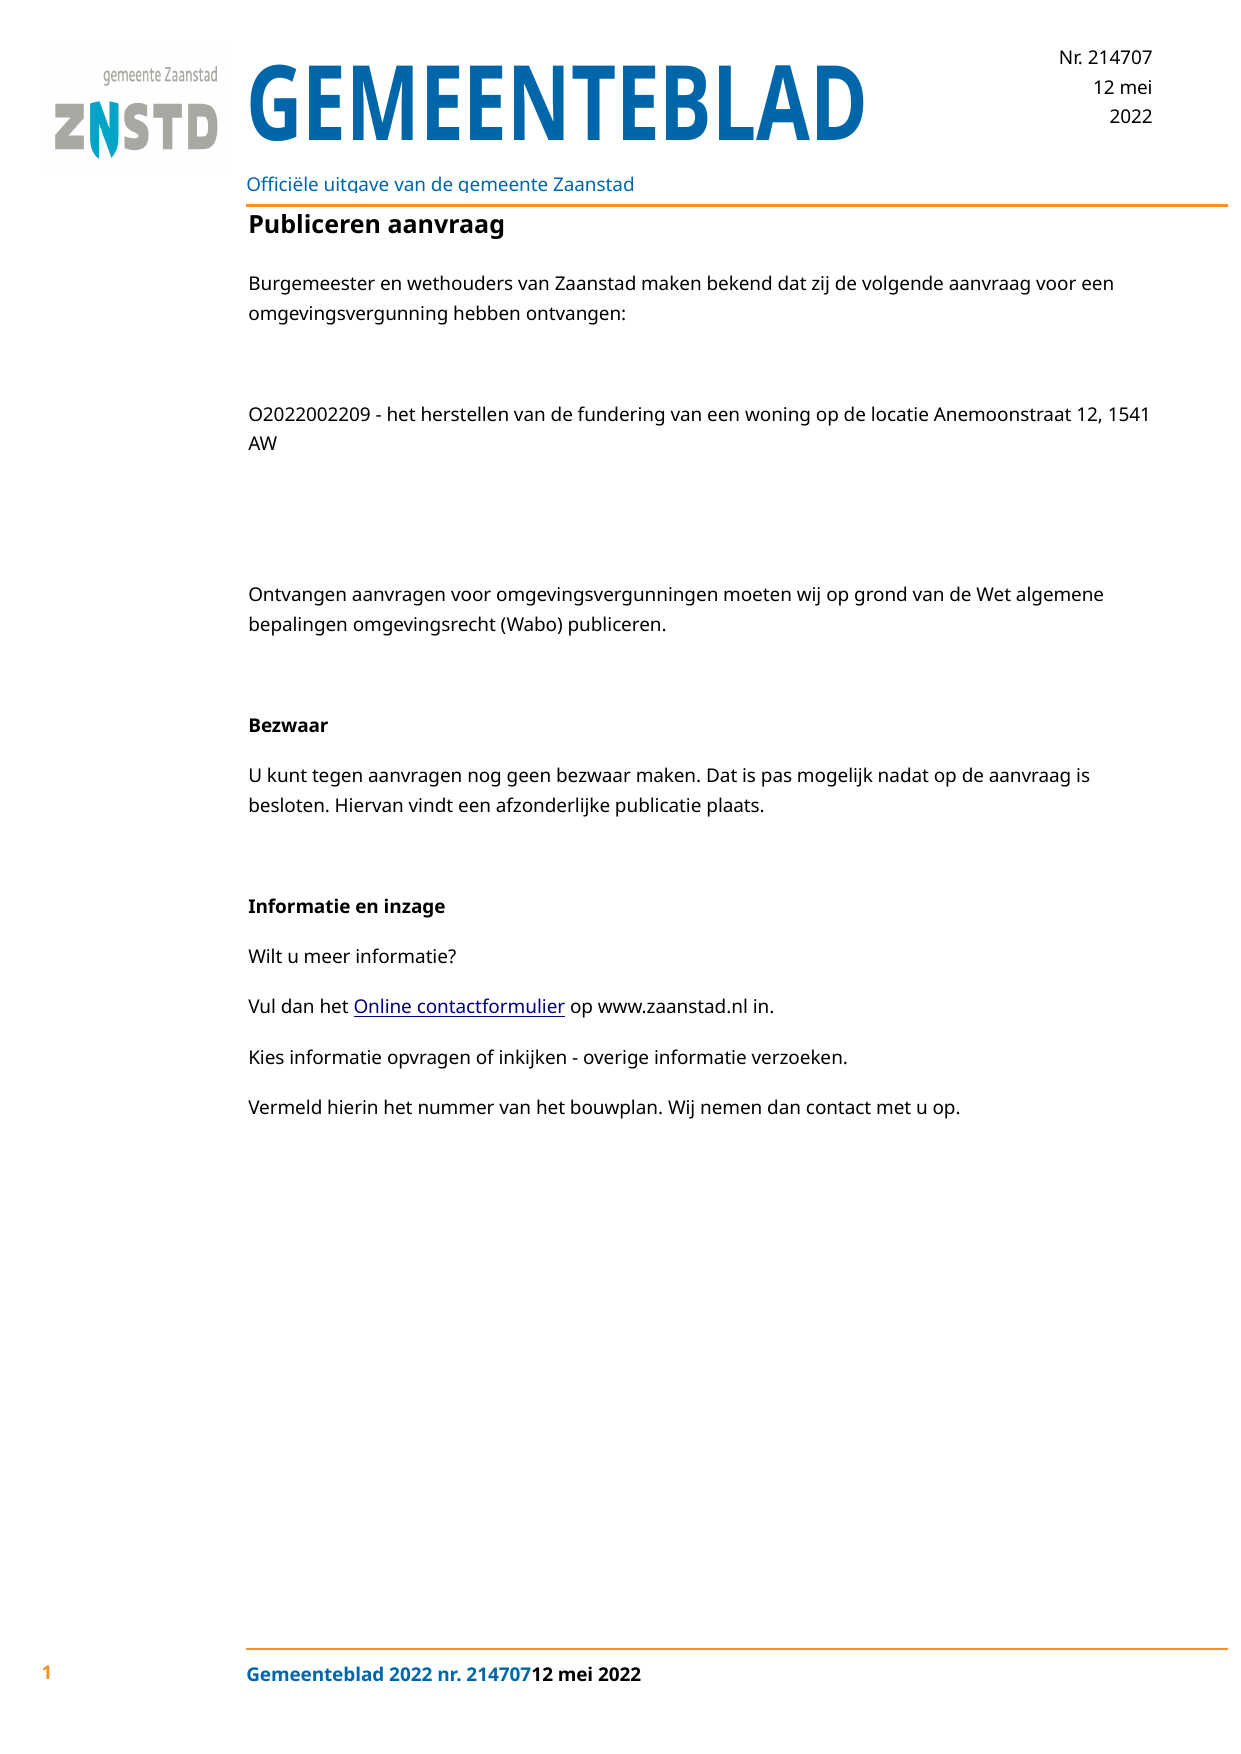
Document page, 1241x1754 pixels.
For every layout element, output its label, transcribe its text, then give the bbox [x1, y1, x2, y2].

picture [41, 47, 231, 172]
text Vul dan het Online contactformulier op www.zaanstad.nl in. [248, 994, 1152, 1019]
text O2022002209 - het herstellen van de fundering van een woning op de locatie Anemoonstraat 12, 1541 AW [248, 401, 1152, 456]
text Burgemeester en wethouders van Zaanstad maken bekend dat zij de volgende aanvraag voor een omgevingsvergunning hebben ontvangen: [248, 270, 1152, 326]
text Wilt u meer informatie? [248, 943, 1152, 969]
text Vermeld hierin het nummer van het bouwplan. Wij nemen dan contact met u op. [248, 1094, 1152, 1120]
text Informatie en inzage [248, 893, 1152, 918]
text Kies informatie opvragen of inkijken - overige informatie verzoeken. [248, 1044, 1152, 1070]
text Ontvangen aanvragen voor omgevingsvergunningen moeten wij op grond van de Wet algemene bepalingen omgevingsrecht (Wabo) publiceren. [248, 582, 1152, 637]
text Bezwaar [248, 712, 1152, 738]
text Publiceren aanvraag [248, 207, 1152, 241]
text U kunt tegen aanvragen nog geen bezwaar maken. Dat is pas mogelijk nadat op de aanvraag is besloten. Hiervan vindt een afzonderlijke publicatie plaats. [248, 762, 1152, 818]
